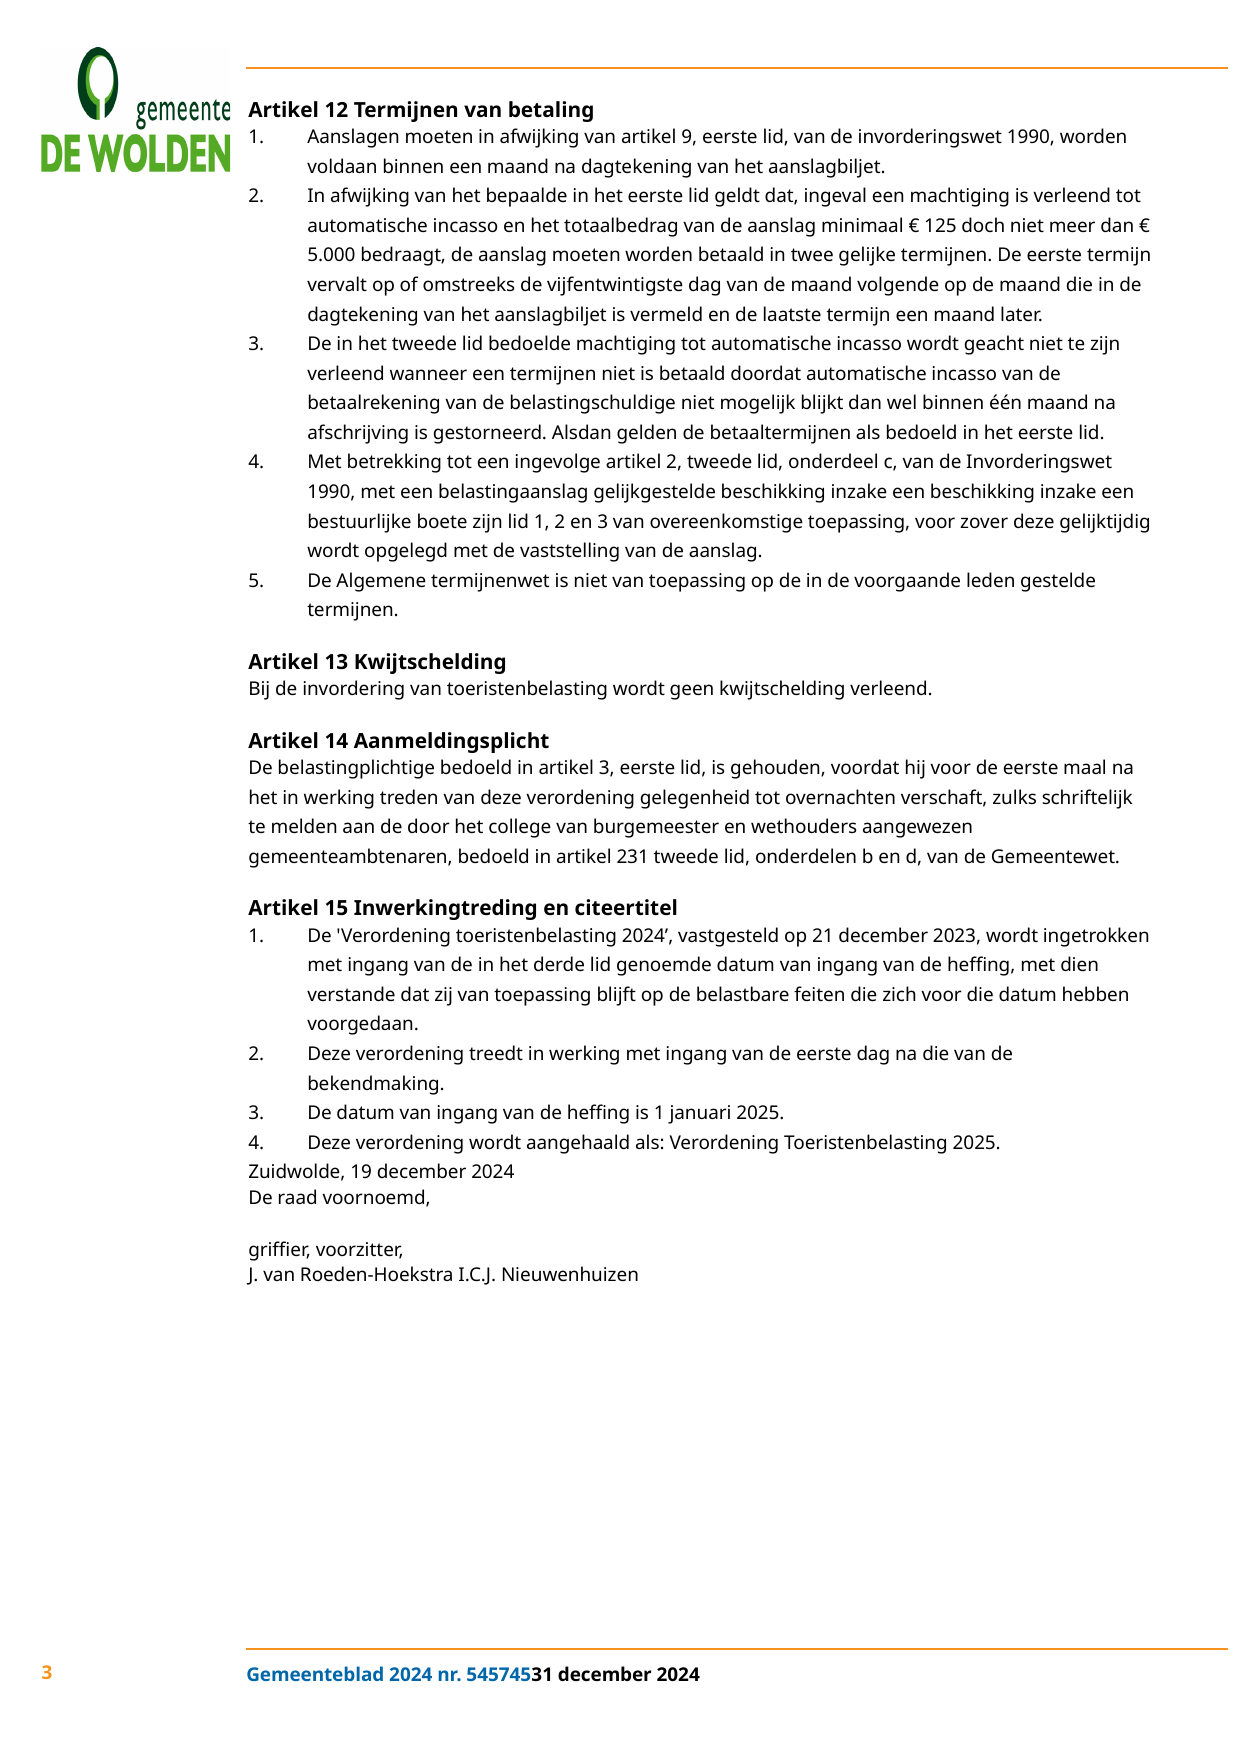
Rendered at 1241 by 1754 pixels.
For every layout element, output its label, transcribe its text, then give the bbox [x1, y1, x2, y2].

text J. van Roeden-Hoekstra I.C.J. Nieuwenhuizen [248, 1261, 1152, 1287]
list De datum van ingang van de heffing is 1 januari 2025. [248, 1099, 1152, 1125]
list Met betrekking tot een ingevolge artikel 2, tweede lid, onderdeel c, van de Invorderingswet 1990, met een belastingaanslag gelijkgestelde beschikking inzake een beschikking inzake een bestuurlijke boete zijn lid 1, 2 en 3 van overeenkomstige toepassing, voor zover deze gelijktijdig wordt opgelegd met de vaststelling van de aanslag. [248, 449, 1152, 563]
text Artikel 15 Inwerkingtreding en citeertitel [248, 893, 1152, 922]
list De in het tweede lid bedoelde machtiging tot automatische incasso wordt geacht niet te zijn verleend wanneer een termijnen niet is betaald doordat automatische incasso van de betaalrekening van de belastingschuldige niet mogelijk blijkt dan wel binnen één maand na afschrijving is gestorneerd. Alsdan gelden de betaaltermijnen als bedoeld in het eerste lid. [248, 330, 1152, 445]
text De raad voornoemd, [248, 1184, 1152, 1210]
text Artikel 12 Termijnen van betaling [248, 95, 1152, 123]
text Bij de invordering van toeristenbelasting wordt geen kwijtschelding verleend. [248, 675, 1152, 701]
list Deze verordening treedt in werking met ingang van de eerste dag na die van de bekendmaking. [248, 1040, 1152, 1096]
list Deze verordening wordt aangehaald als: Verordening Toeristenbelasting 2025. [248, 1129, 1152, 1155]
list In afwijking van het bepaalde in het eerste lid geldt dat, ingeval een machtiging is verleend tot automatische incasso en het totaalbedrag van de aanslag minimaal € 125 doch niet meer dan € 5.000 bedraagt, de aanslag moeten worden betaald in twee gelijke termijnen. De eerste termijn vervalt op of omstreeks de vijfentwintigste dag van de maand volgende op de maand die in de dagtekening van het aanslagbiljet is vermeld en de laatste termijn een maand later. [248, 182, 1152, 326]
list Aanslagen moeten in afwijking van artikel 9, eerste lid, van de invorderingswet 1990, worden voldaan binnen een maand na dagtekening van het aanslagbiljet. [248, 123, 1152, 178]
text Artikel 14 Aanmeldingsplicht [248, 726, 1152, 754]
text Zuidwolde, 19 december 2024 [248, 1158, 1152, 1184]
text De belastingplichtige bedoeld in artikel 3, eerste lid, is gehouden, voordat hij voor de eerste maal na het in werking treden van deze verordening gelegenheid tot overnachten verschaft, zulks schriftelijk te melden aan de door het college van burgemeester en wethouders aangewezen gemeenteambtenaren, bedoeld in artikel 231 tweede lid, onderdelen b en d, van de Gemeentewet. [248, 754, 1152, 869]
text griffier, voorzitter, [248, 1236, 1152, 1261]
list De 'Verordening toeristenbelasting 2024’, vastgesteld op 21 december 2023, wordt ingetrokken met ingang van de in het derde lid genoemde datum van ingang van de heffing, met dien verstande dat zij van toepassing blijft op de belastbare feiten die zich voor die datum hebben voorgedaan. [248, 922, 1152, 1036]
text Artikel 13 Kwijtschelding [248, 647, 1152, 675]
list De Algemene termijnenwet is niet van toepassing op de in de voorgaande leden gestelde termijnen. [248, 567, 1152, 622]
picture [41, 47, 231, 172]
